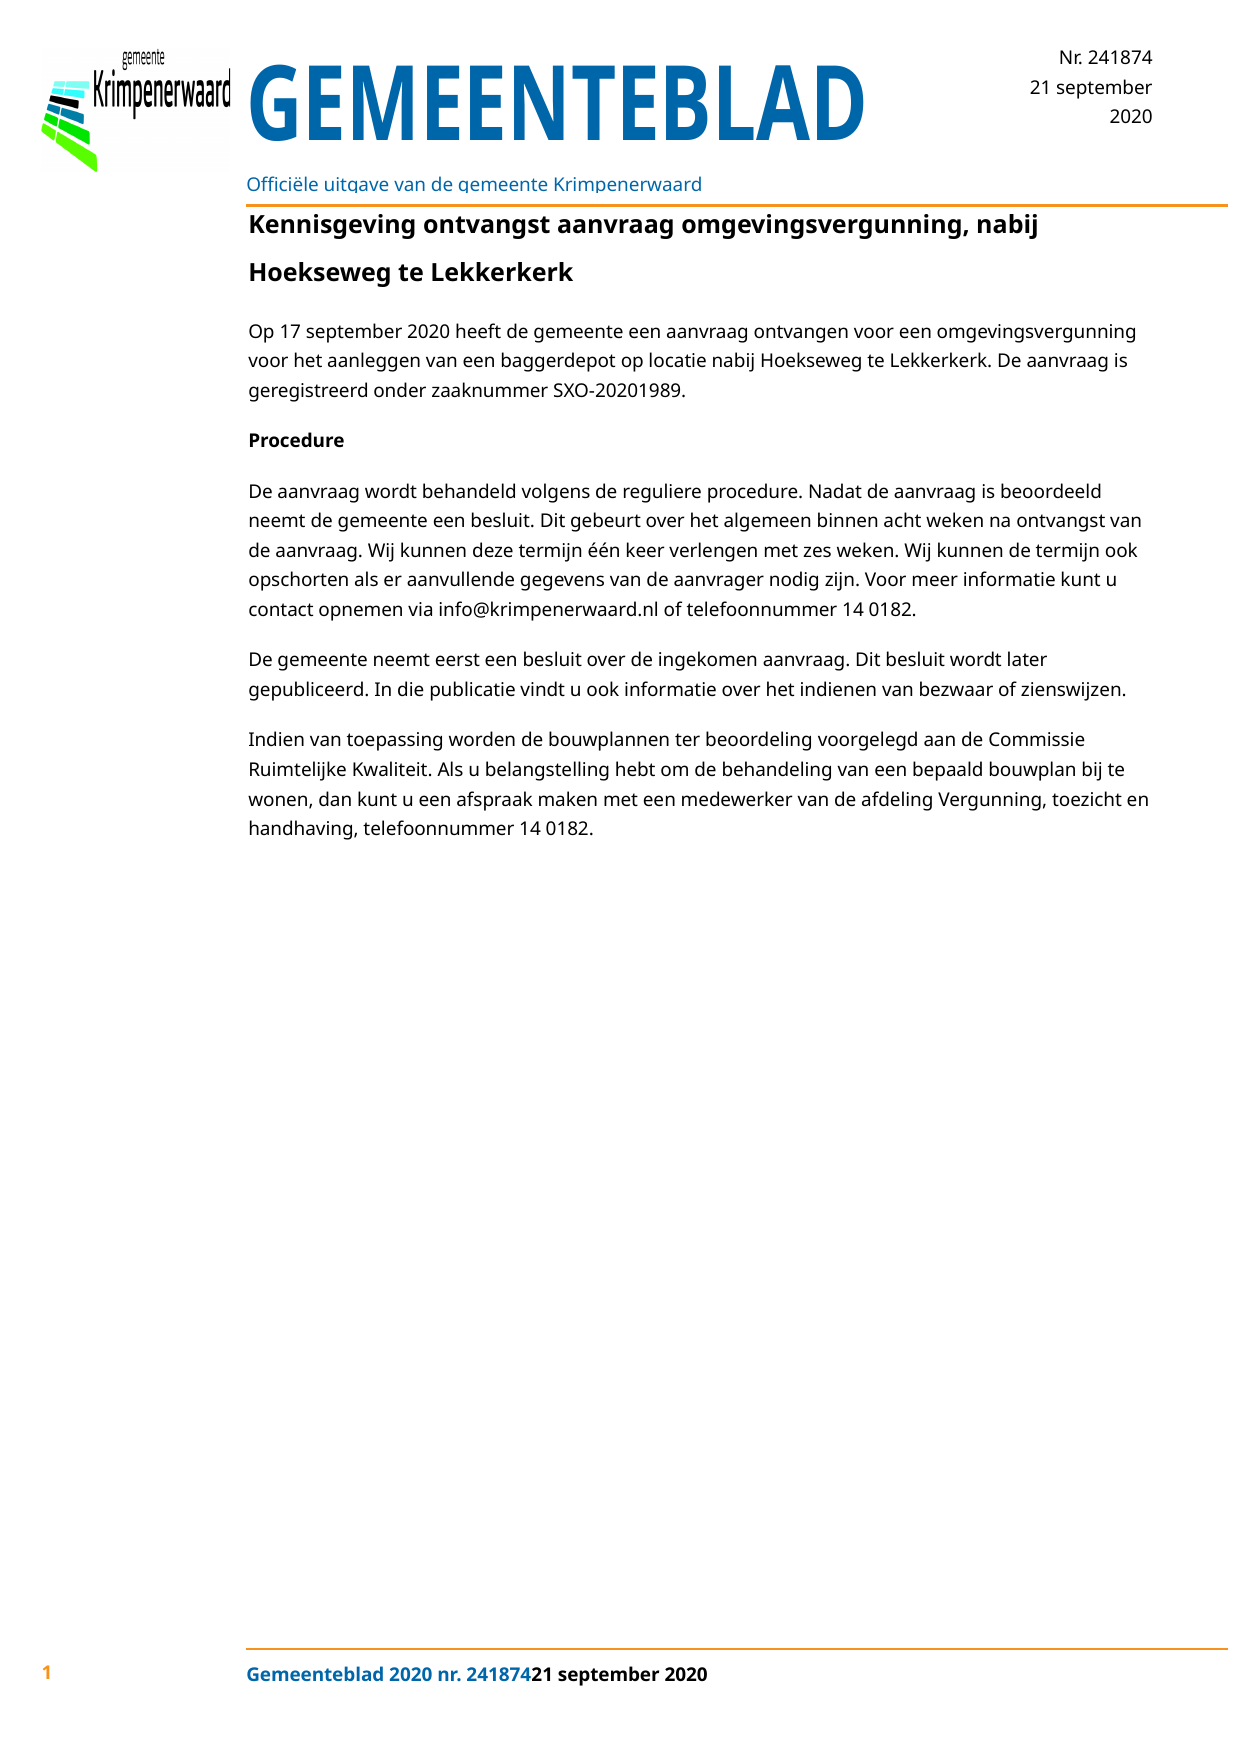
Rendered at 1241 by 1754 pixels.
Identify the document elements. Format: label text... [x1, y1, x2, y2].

text Indien van toepassing worden de bouwplannen ter beoordeling voorgelegd aan de Commissie Ruimtelijke Kwaliteit. Als u belangstelling hebt om de behandeling van een bepaald bouwplan bij te wonen, dan kunt u een afspraak maken met een medewerker van de afdeling Vergunning, toezicht en handhaving, telefoonnummer 14 0182. [248, 727, 1152, 841]
text De aanvraag wordt behandeld volgens de reguliere procedure. Nadat de aanvraag is beoordeeld neemt de gemeente een besluit. Dit gebeurt over het algemeen binnen acht weken na ontvangst van de aanvraag. Wij kunnen deze termijn één keer verlengen met zes weken. Wij kunnen de termijn ook opschorten als er aanvullende gegevens van de aanvrager nodig zijn. Voor meer informatie kunt u contact opnemen via info@krimpenerwaard.nl of telefoonnummer 14 0182. [248, 478, 1152, 622]
picture [41, 47, 231, 172]
text De gemeente neemt eerst een besluit over de ingekomen aanvraag. Dit besluit wordt later gepubliceerd. In die publicatie vindt u ook informatie over het indienen van bezwaar of zienswijzen. [248, 647, 1152, 702]
text Op 17 september 2020 heeft de gemeente een aanvraag ontvangen voor een omgevingsvergunning voor het aanleggen van een baggerdepot op locatie nabij Hoekseweg te Lekkerkerk. De aanvraag is geregistreerd onder zaaknummer SXO-20201989. [248, 318, 1152, 403]
text Procedure [248, 427, 1152, 453]
text Kennisgeving ontvangst aanvraag omgevingsvergunning, nabij Hoekseweg te Lekkerkerk [248, 207, 1152, 288]
